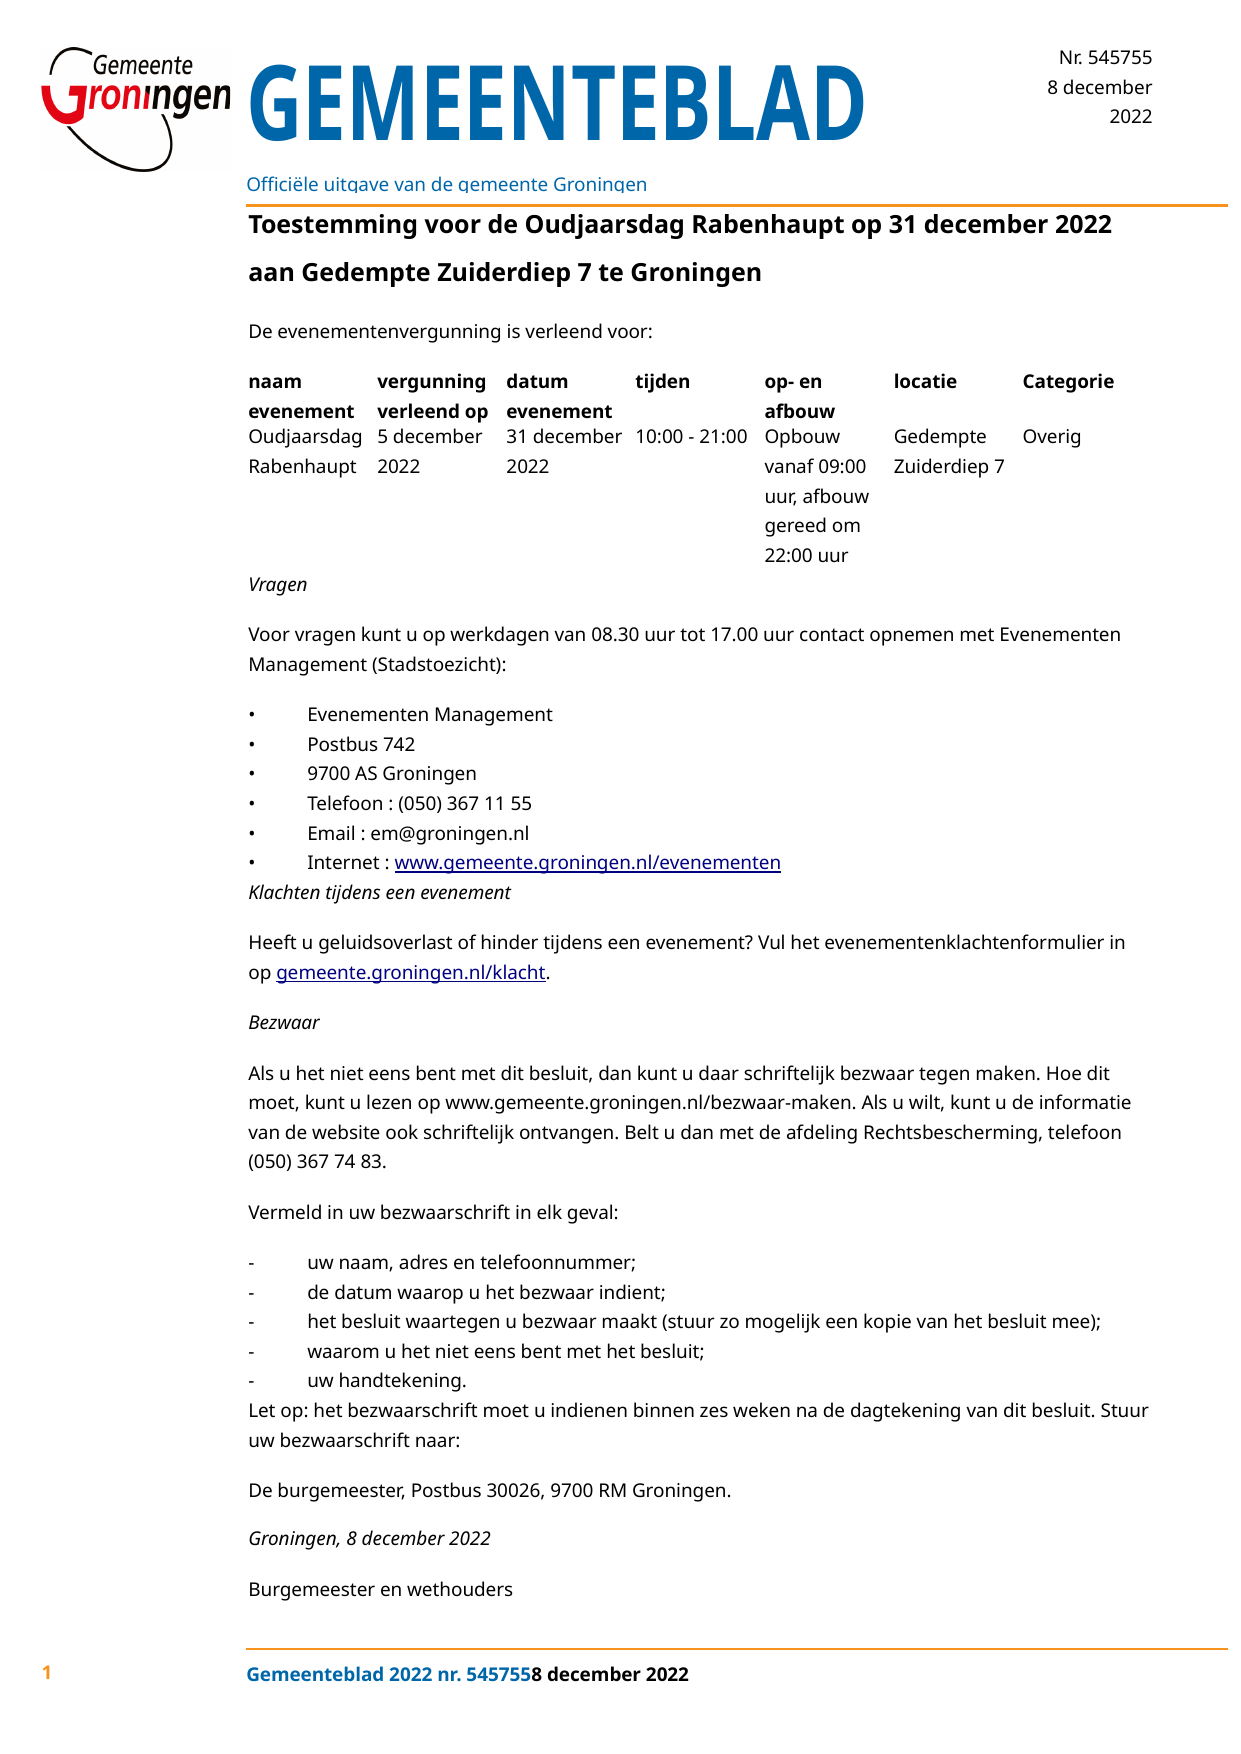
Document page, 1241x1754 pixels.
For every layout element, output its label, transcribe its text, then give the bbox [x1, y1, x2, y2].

text Bezwaar [248, 1009, 1152, 1035]
list Postbus 742 [248, 731, 1152, 757]
text Groningen, 8 december 2022 [248, 1525, 1152, 1551]
table_header op- en afbouw [764, 369, 893, 424]
list uw naam, adres en telefoonnummer; [248, 1249, 1152, 1275]
table_cell Overig [1023, 424, 1152, 568]
list de datum waarop u het bezwaar indient; [248, 1279, 1152, 1305]
table_cell Oudjaarsdag Rabenhaupt [248, 424, 377, 568]
table_cell Opbouw vanaf 09:00 uur, afbouw gereed om 22:00 uur [764, 424, 893, 568]
list Internet : www.gemeente.groningen.nl/evenementen [248, 849, 1152, 875]
list Telefoon : (050) 367 11 55 [248, 790, 1152, 816]
list Evenementen Management [248, 701, 1152, 727]
list het besluit waartegen u bezwaar maakt (stuur zo mogelijk een kopie van het besluit mee); [248, 1308, 1152, 1334]
table_header locatie [894, 369, 1022, 424]
picture [41, 47, 231, 172]
text Toestemming voor de Oudjaarsdag Rabenhaupt op 31 december 2022 aan Gedempte Zuiderdiep 7 te Groningen [248, 207, 1152, 288]
table_cell Gedempte Zuiderdiep 7 [894, 424, 1022, 568]
table_cell 5 december 2022 [377, 424, 506, 568]
text Let op: het bezwaarschrift moet u indienen binnen zes weken na de dagtekening van dit besluit. Stuur uw bezwaarschrift naar: [248, 1397, 1152, 1453]
table_header vergunning verleend op [377, 369, 506, 424]
list 9700 AS Groningen [248, 761, 1152, 786]
list waarom u het niet eens bent met het besluit; [248, 1338, 1152, 1364]
text De burgemeester, Postbus 30026, 9700 RM Groningen. [248, 1477, 1152, 1503]
table_header Categorie [1023, 369, 1152, 424]
table_header tijden [635, 369, 764, 424]
table_cell 31 december 2022 [506, 424, 635, 568]
text Vermeld in uw bezwaarschrift in elk geval: [248, 1199, 1152, 1225]
text De evenementenvergunning is verleend voor: [248, 318, 1152, 344]
text Als u het niet eens bent met dit besluit, dan kunt u daar schriftelijk bezwaar tegen maken. Hoe dit moet, kunt u lezen op www.gemeente.groningen.nl/bezwaar-maken. Als u wilt, kunt u de informatie van de website ook schriftelijk ontvangen. Belt u dan met de afdeling Rechtsbescherming, telefoon (050) 367 74 83. [248, 1060, 1152, 1174]
text Burgemeester en wethouders [248, 1577, 1152, 1602]
table_header datum evenement [506, 369, 635, 424]
text Klachten tijdens een evenement [248, 879, 1152, 905]
list uw handtekening. [248, 1368, 1152, 1393]
text Vragen [248, 571, 1152, 597]
list Email : em@groningen.nl [248, 820, 1152, 846]
table_cell 10:00 - 21:00 [635, 424, 764, 568]
table_header naam evenement [248, 369, 377, 424]
text Voor vragen kunt u op werkdagen van 08.30 uur tot 17.00 uur contact opnemen met Evenementen Management (Stadstoezicht): [248, 621, 1152, 677]
text Heeft u geluidsoverlast of hinder tijdens een evenement? Vul het evenementenklachtenformulier in op gemeente.groningen.nl/klacht. [248, 929, 1152, 985]
